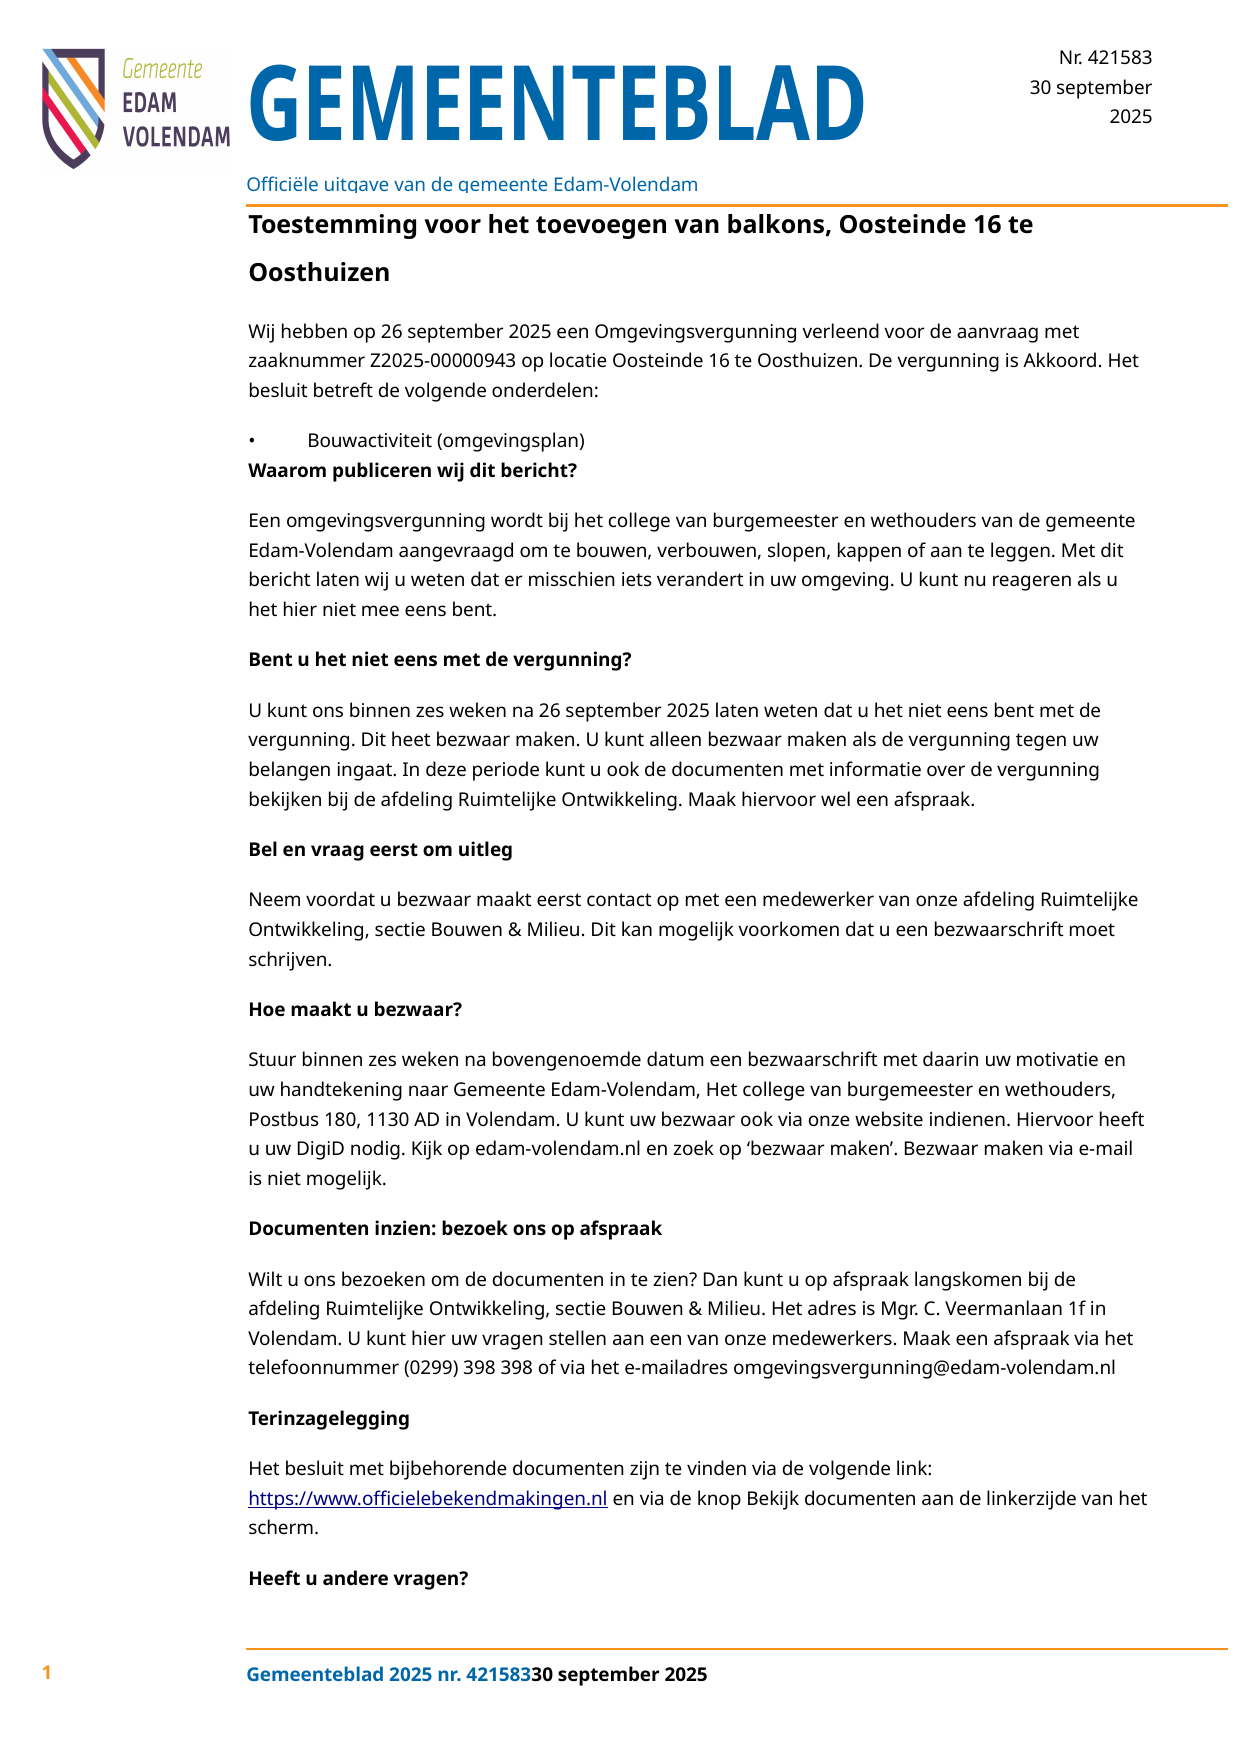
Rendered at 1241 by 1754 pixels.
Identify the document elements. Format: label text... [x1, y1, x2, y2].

text Hoe maakt u bezwaar? [248, 996, 1152, 1022]
text Heeft u andere vragen? [248, 1565, 1152, 1591]
text Documenten inzien: bezoek ons op afspraak [248, 1215, 1152, 1241]
text Wilt u ons bezoeken om de documenten in te zien? Dan kunt u op afspraak langskomen bij de afdeling Ruimtelijke Ontwikkeling, sectie Bouwen & Milieu. Het adres is Mgr. C. Veermanlaan 1f in Volendam. U kunt hier uw vragen stellen aan een van onze medewerkers. Maak een afspraak via het telefoonnummer (0299) 398 398 of via het e-mailadres omgevingsvergunning@edam-volendam.nl [248, 1266, 1152, 1380]
picture [41, 47, 231, 172]
list Bouwactiviteit (omgevingsplan) [248, 427, 1152, 453]
text Neem voordat u bezwaar maakt eerst contact op met een medewerker van onze afdeling Ruimtelijke Ontwikkeling, sectie Bouwen & Milieu. Dit kan mogelijk voorkomen dat u een bezwaarschrift moet schrijven. [248, 887, 1152, 972]
text Het besluit met bijbehorende documenten zijn te vinden via de volgende link: https://www.officielebekendmakingen.nl en via de knop Bekijk documenten aan de linkerzijde van het scherm. [248, 1455, 1152, 1540]
text U kunt ons binnen zes weken na 26 september 2025 laten weten dat u het niet eens bent met de vergunning. Dit heet bezwaar maken. U kunt alleen bezwaar maken als de vergunning tegen uw belangen ingaat. In deze periode kunt u ook de documenten met informatie over de vergunning bekijken bij de afdeling Ruimtelijke Ontwikkeling. Maak hiervoor wel een afspraak. [248, 697, 1152, 812]
text Wij hebben op 26 september 2025 een Omgevingsvergunning verleend voor de aanvraag met zaaknummer Z2025-00000943 op locatie Oosteinde 16 te Oosthuizen. De vergunning is Akkoord. Het besluit betreft de volgende onderdelen: [248, 318, 1152, 403]
text Stuur binnen zes weken na bovengenoemde datum een bezwaarschrift met daarin uw motivatie en uw handtekening naar Gemeente Edam-Volendam, Het college van burgemeester en wethouders, Postbus 180, 1130 AD in Volendam. U kunt uw bezwaar ook via onze website indienen. Hiervoor heeft u uw DigiD nodig. Kijk op edam-volendam.nl en zoek op ‘bezwaar maken’. Bezwaar maken via e-mail is niet mogelijk. [248, 1047, 1152, 1191]
text Bel en vraag eerst om uitleg [248, 836, 1152, 862]
text Toestemming voor het toevoegen van balkons, Oosteinde 16 te Oosthuizen [248, 207, 1152, 288]
text Bent u het niet eens met de vergunning? [248, 647, 1152, 672]
text Een omgevingsvergunning wordt bij het college van burgemeester en wethouders van de gemeente Edam-Volendam aangevraagd om te bouwen, verbouwen, slopen, kappen of aan te leggen. Met dit bericht laten wij u weten dat er misschien iets verandert in uw omgeving. U kunt nu reageren als u het hier niet mee eens bent. [248, 507, 1152, 622]
text Waarom publiceren wij dit bericht? [248, 457, 1152, 483]
text Terinzagelegging [248, 1405, 1152, 1431]
